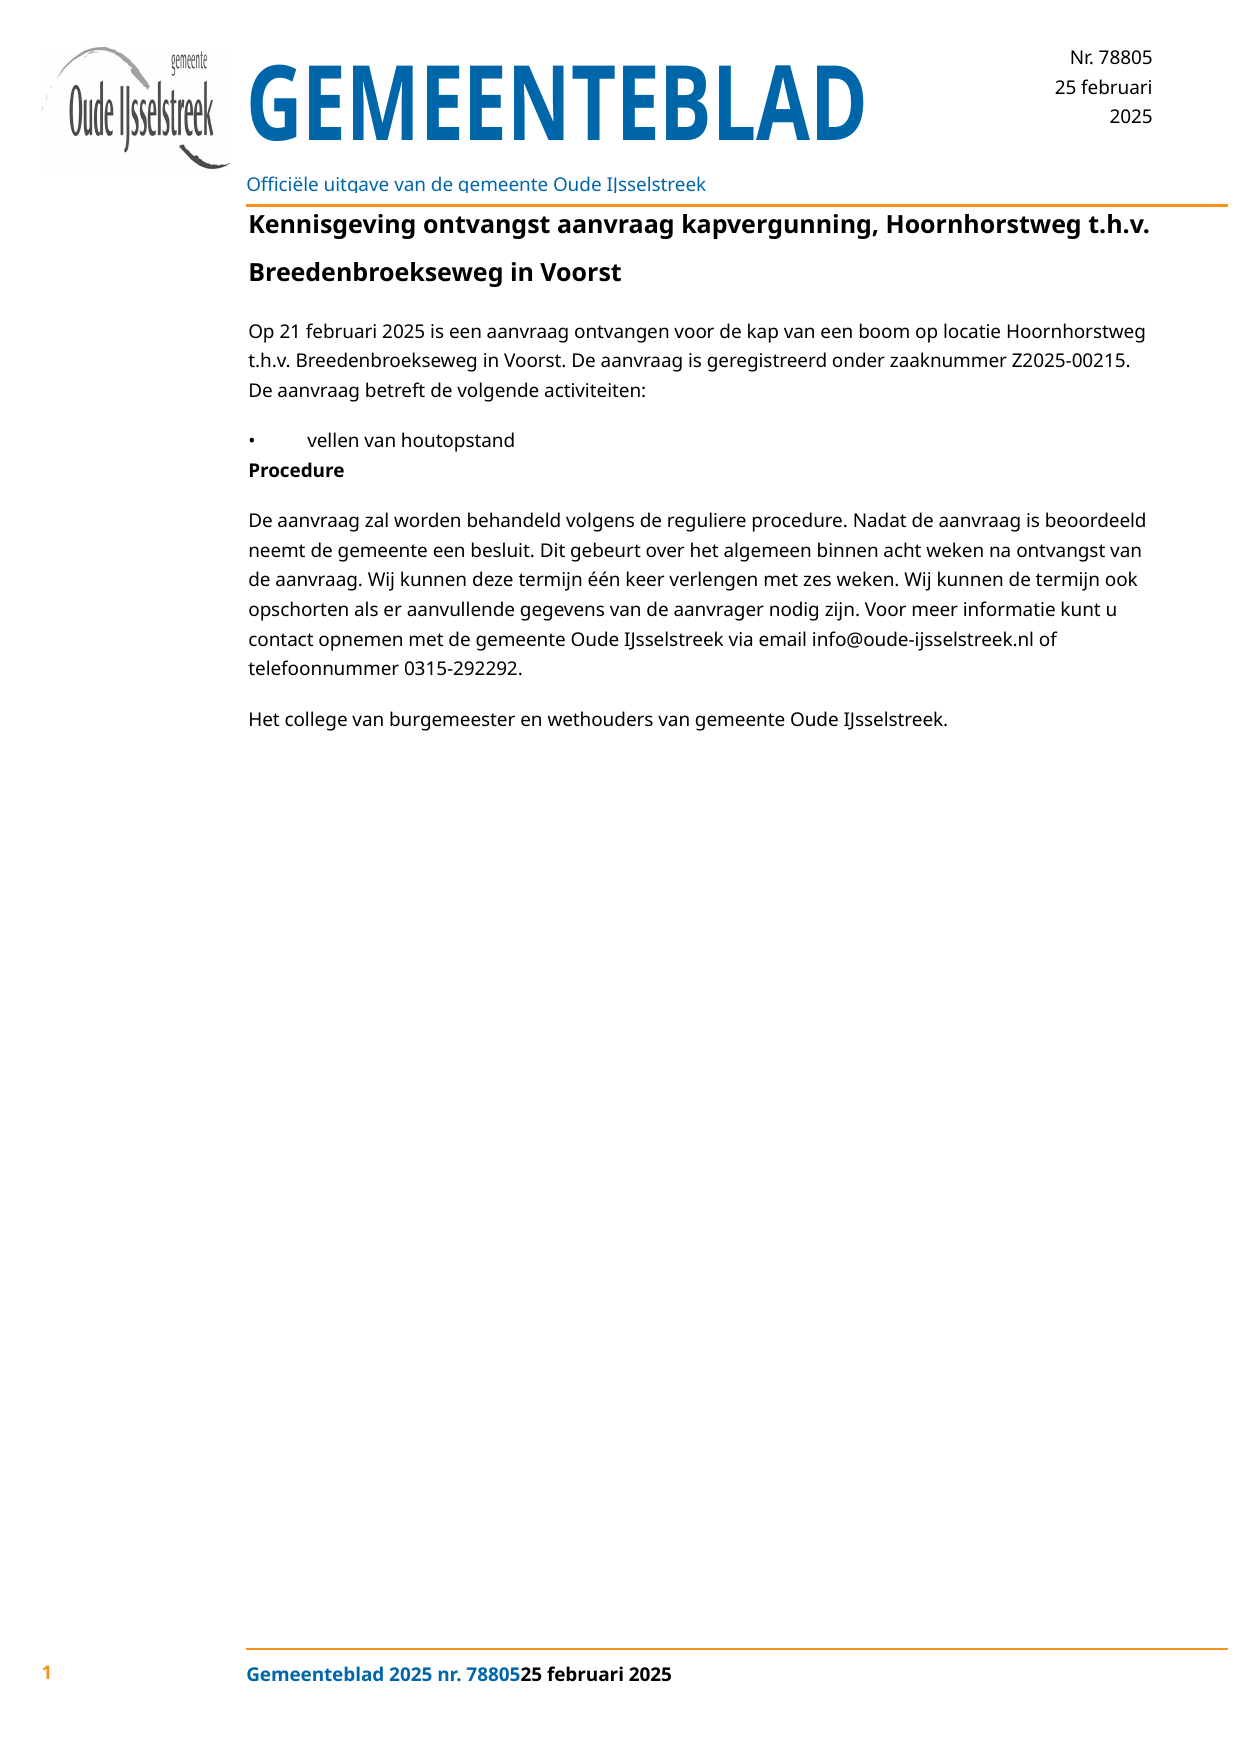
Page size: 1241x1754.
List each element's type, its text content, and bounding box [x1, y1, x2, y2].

text De aanvraag zal worden behandeld volgens de reguliere procedure. Nadat de aanvraag is beoordeeld neemt de gemeente een besluit. Dit gebeurt over het algemeen binnen acht weken na ontvangst van de aanvraag. Wij kunnen deze termijn één keer verlengen met zes weken. Wij kunnen de termijn ook opschorten als er aanvullende gegevens van de aanvrager nodig zijn. Voor meer informatie kunt u contact opnemen met de gemeente Oude IJsselstreek via email info@oude-ijsselstreek.nl of telefoonnummer 0315-292292. [248, 507, 1152, 681]
list vellen van houtopstand [248, 427, 1152, 453]
text Kennisgeving ontvangst aanvraag kapvergunning, Hoornhorstweg t.h.v. Breedenbroekseweg in Voorst [248, 207, 1152, 288]
text Procedure [248, 457, 1152, 483]
picture [41, 47, 231, 172]
text Het college van burgemeester en wethouders van gemeente Oude IJsselstreek. [248, 706, 1152, 732]
text Op 21 februari 2025 is een aanvraag ontvangen voor de kap van een boom op locatie Hoornhorstweg t.h.v. Breedenbroekseweg in Voorst. De aanvraag is geregistreerd onder zaaknummer Z2025-00215. De aanvraag betreft de volgende activiteiten: [248, 318, 1152, 403]
